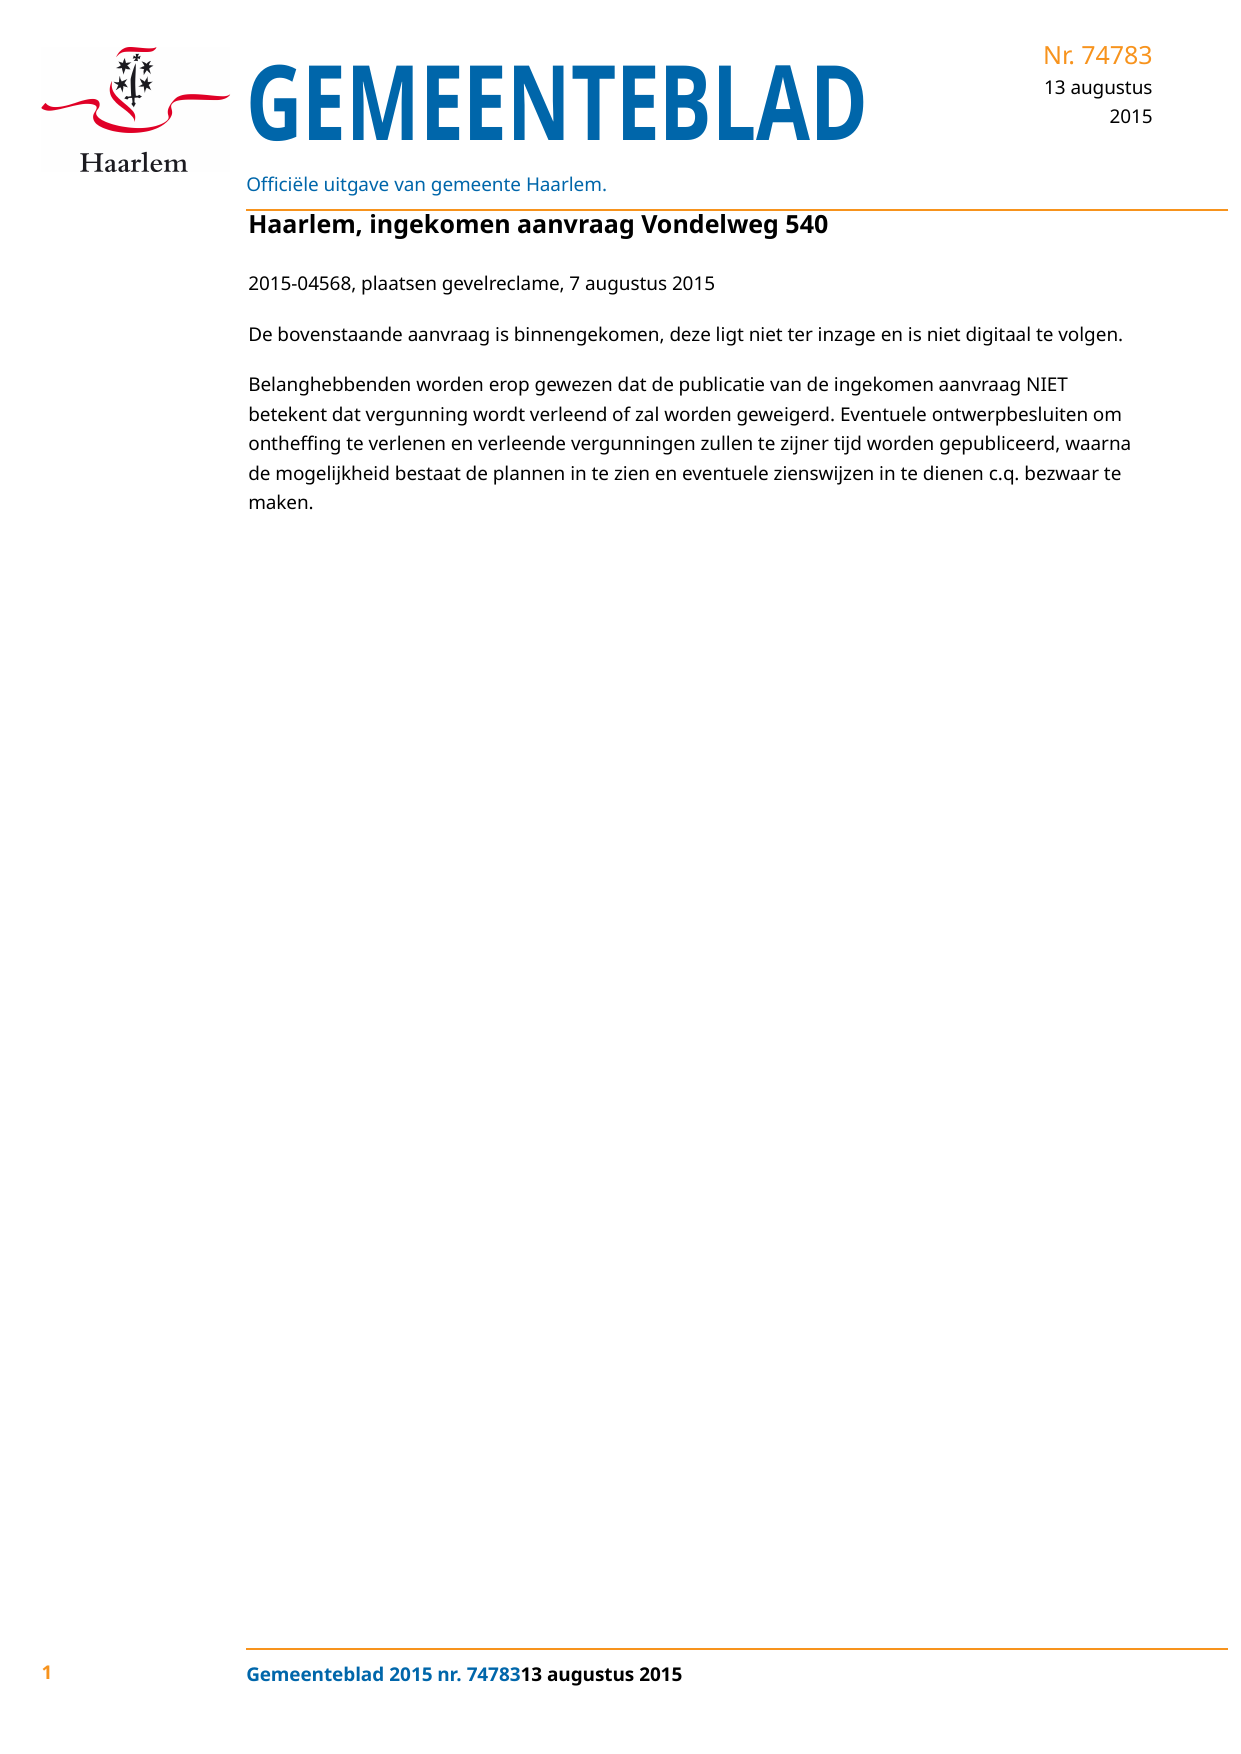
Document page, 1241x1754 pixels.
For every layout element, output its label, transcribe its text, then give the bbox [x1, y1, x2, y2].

text 2015-04568, plaatsen gevelreclame, 7 augustus 2015 [248, 270, 1152, 296]
text Belanghebbenden worden erop gewezen dat de publicatie van de ingekomen aanvraag NIET betekent dat vergunning wordt verleend of zal worden geweigerd. Eventuele ontwerpbesluiten om ontheffing te verlenen en verleende vergunningen zullen te zijner tijd worden gepubliceerd, waarna de mogelijkheid bestaat de plannen in te zien en eventuele zienswijzen in te dienen c.q. bezwaar te maken. [248, 371, 1152, 515]
text Haarlem, ingekomen aanvraag Vondelweg 540 [248, 211, 1152, 241]
picture [41, 47, 231, 172]
text De bovenstaande aanvraag is binnengekomen, deze ligt niet ter inzage en is niet digitaal te volgen. [248, 321, 1152, 346]
